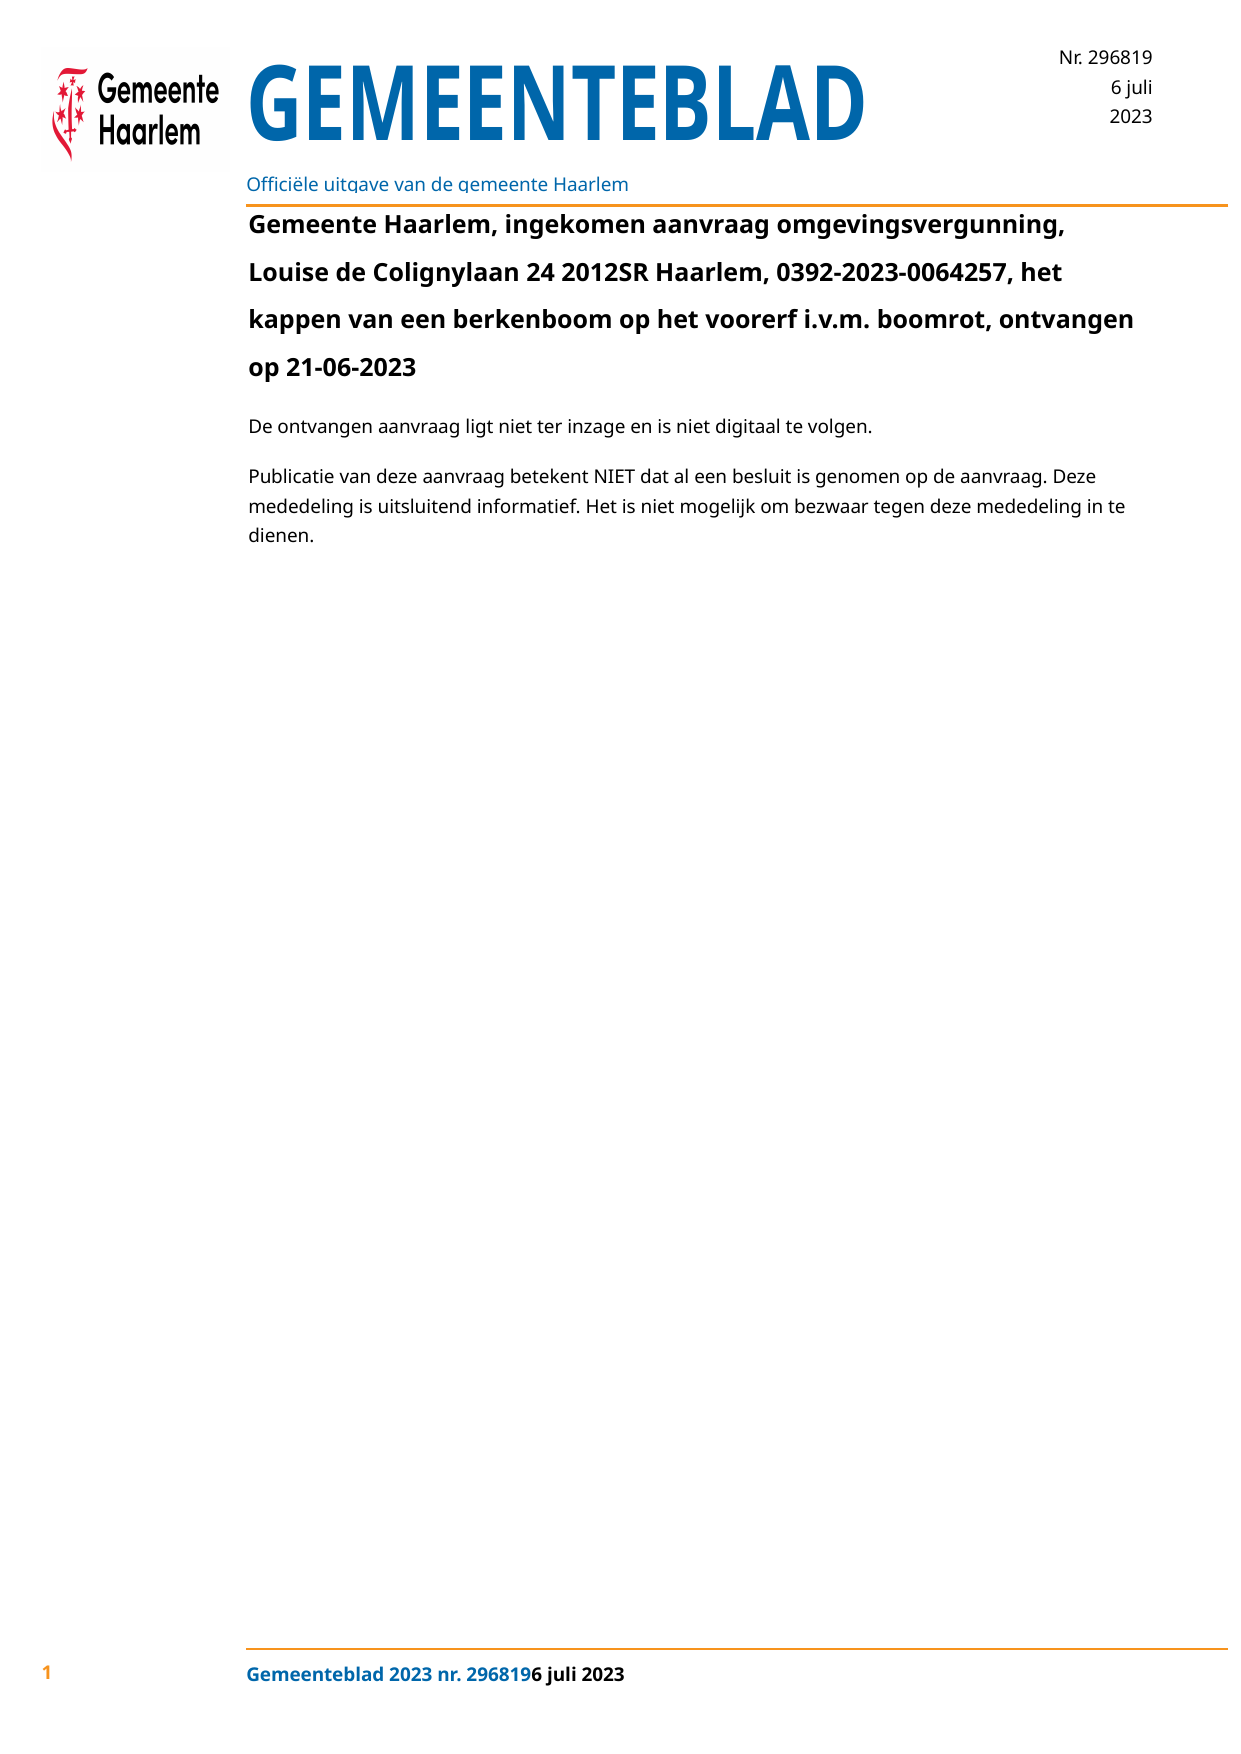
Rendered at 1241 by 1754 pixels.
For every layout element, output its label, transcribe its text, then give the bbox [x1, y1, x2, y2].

text Publicatie van deze aanvraag betekent NIET dat al een besluit is genomen op de aanvraag. Deze mededeling is uitsluitend informatief. Het is niet mogelijk om bezwaar tegen deze mededeling in te dienen. [248, 463, 1152, 548]
text Gemeente Haarlem, ingekomen aanvraag omgevingsvergunning, Louise de Colignylaan 24 2012SR Haarlem, 0392-2023-0064257, het kappen van een berkenboom op het voorerf i.v.m. boomrot, ontvangen op 21-06-2023 [248, 207, 1152, 384]
picture [41, 47, 231, 172]
text De ontvangen aanvraag ligt niet ter inzage en is niet digitaal te volgen. [248, 413, 1152, 439]
